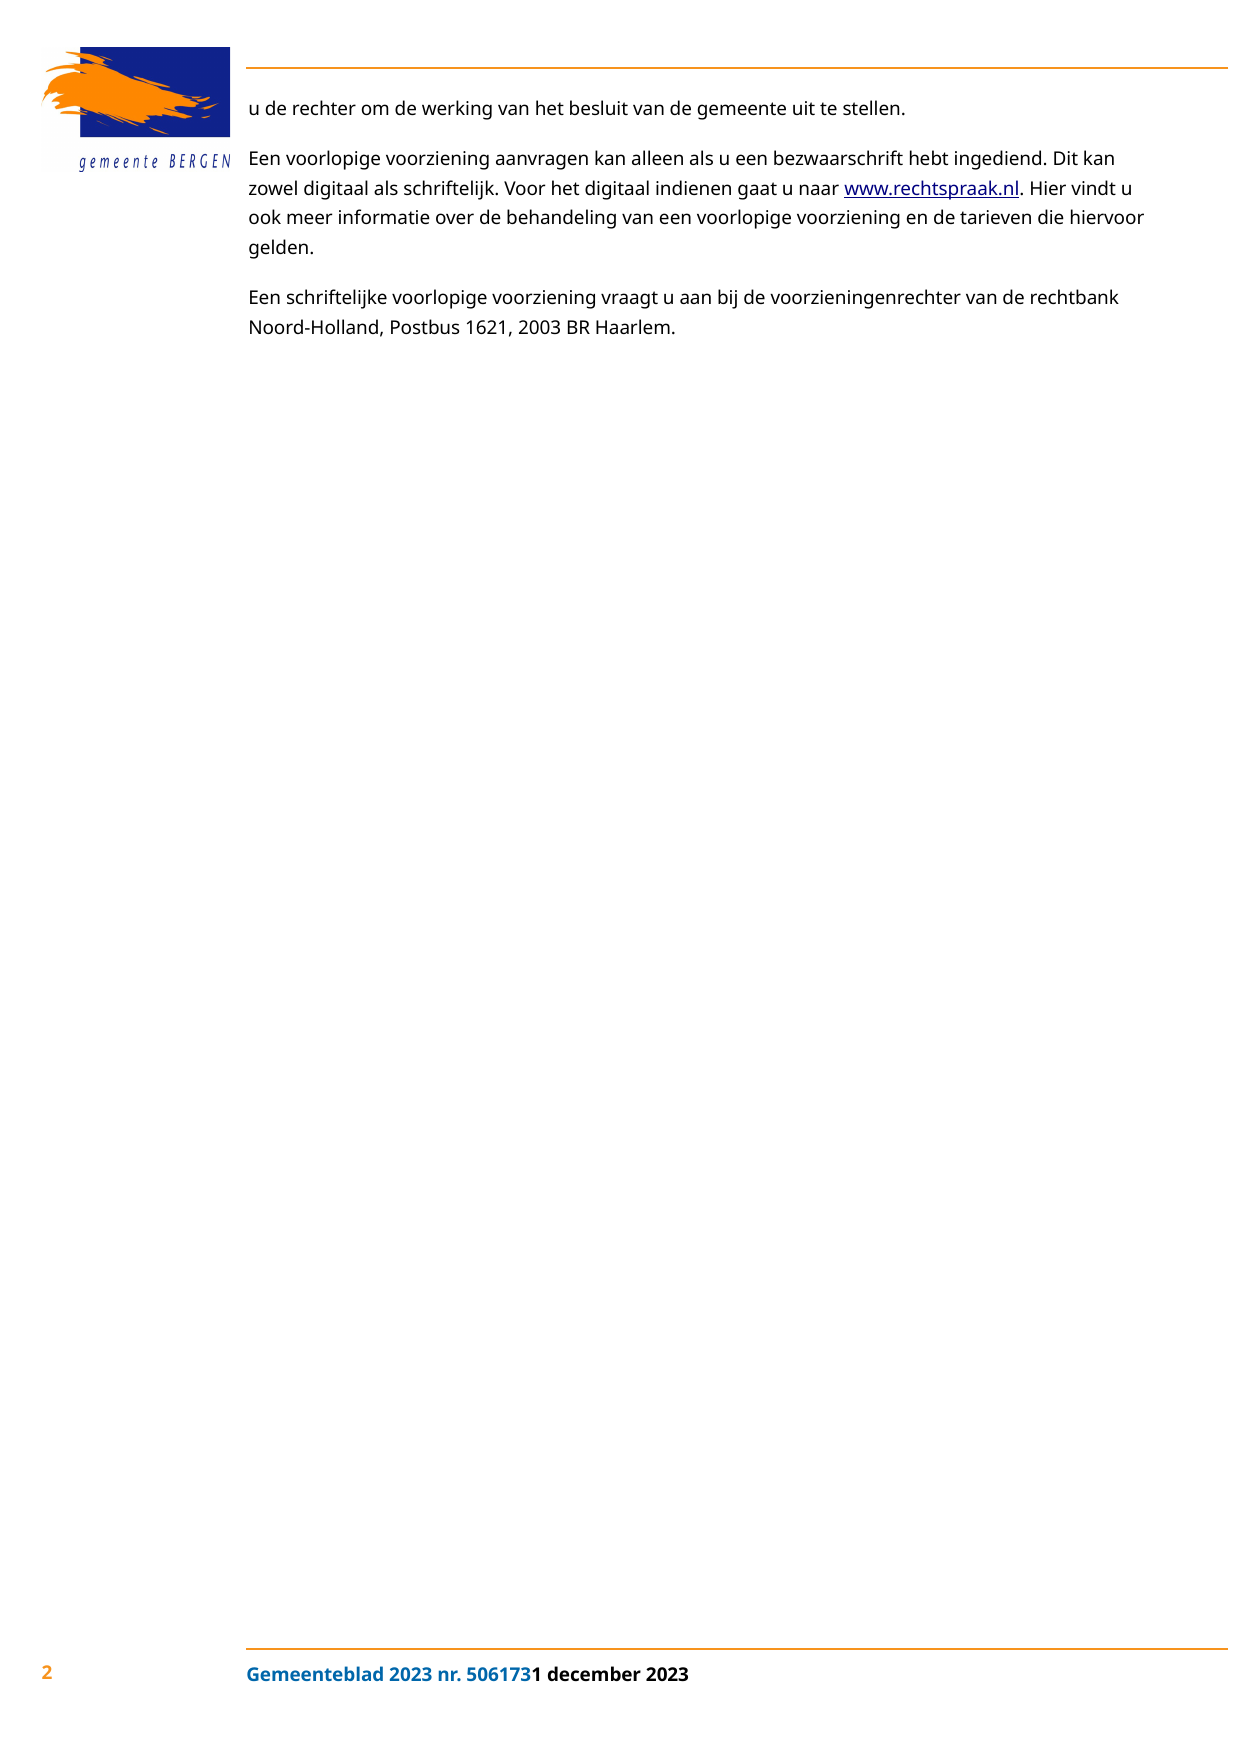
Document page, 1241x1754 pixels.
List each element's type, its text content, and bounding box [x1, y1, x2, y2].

picture [41, 47, 231, 172]
text u de rechter om de werking van het besluit van de gemeente uit te stellen. [248, 95, 1152, 121]
text Een schriftelijke voorlopige voorziening vraagt u aan bij de voorzieningenrechter van de rechtbank Noord-Holland, Postbus 1621, 2003 BR Haarlem. [248, 284, 1152, 340]
text Een voorlopige voorziening aanvragen kan alleen als u een bezwaarschrift hebt ingediend. Dit kan zowel digitaal als schriftelijk. Voor het digitaal indienen gaat u naar www.rechtspraak.nl. Hier vindt u ook meer informatie over de behandeling van een voorlopige voorziening en de tarieven die hiervoor gelden. [248, 145, 1152, 260]
